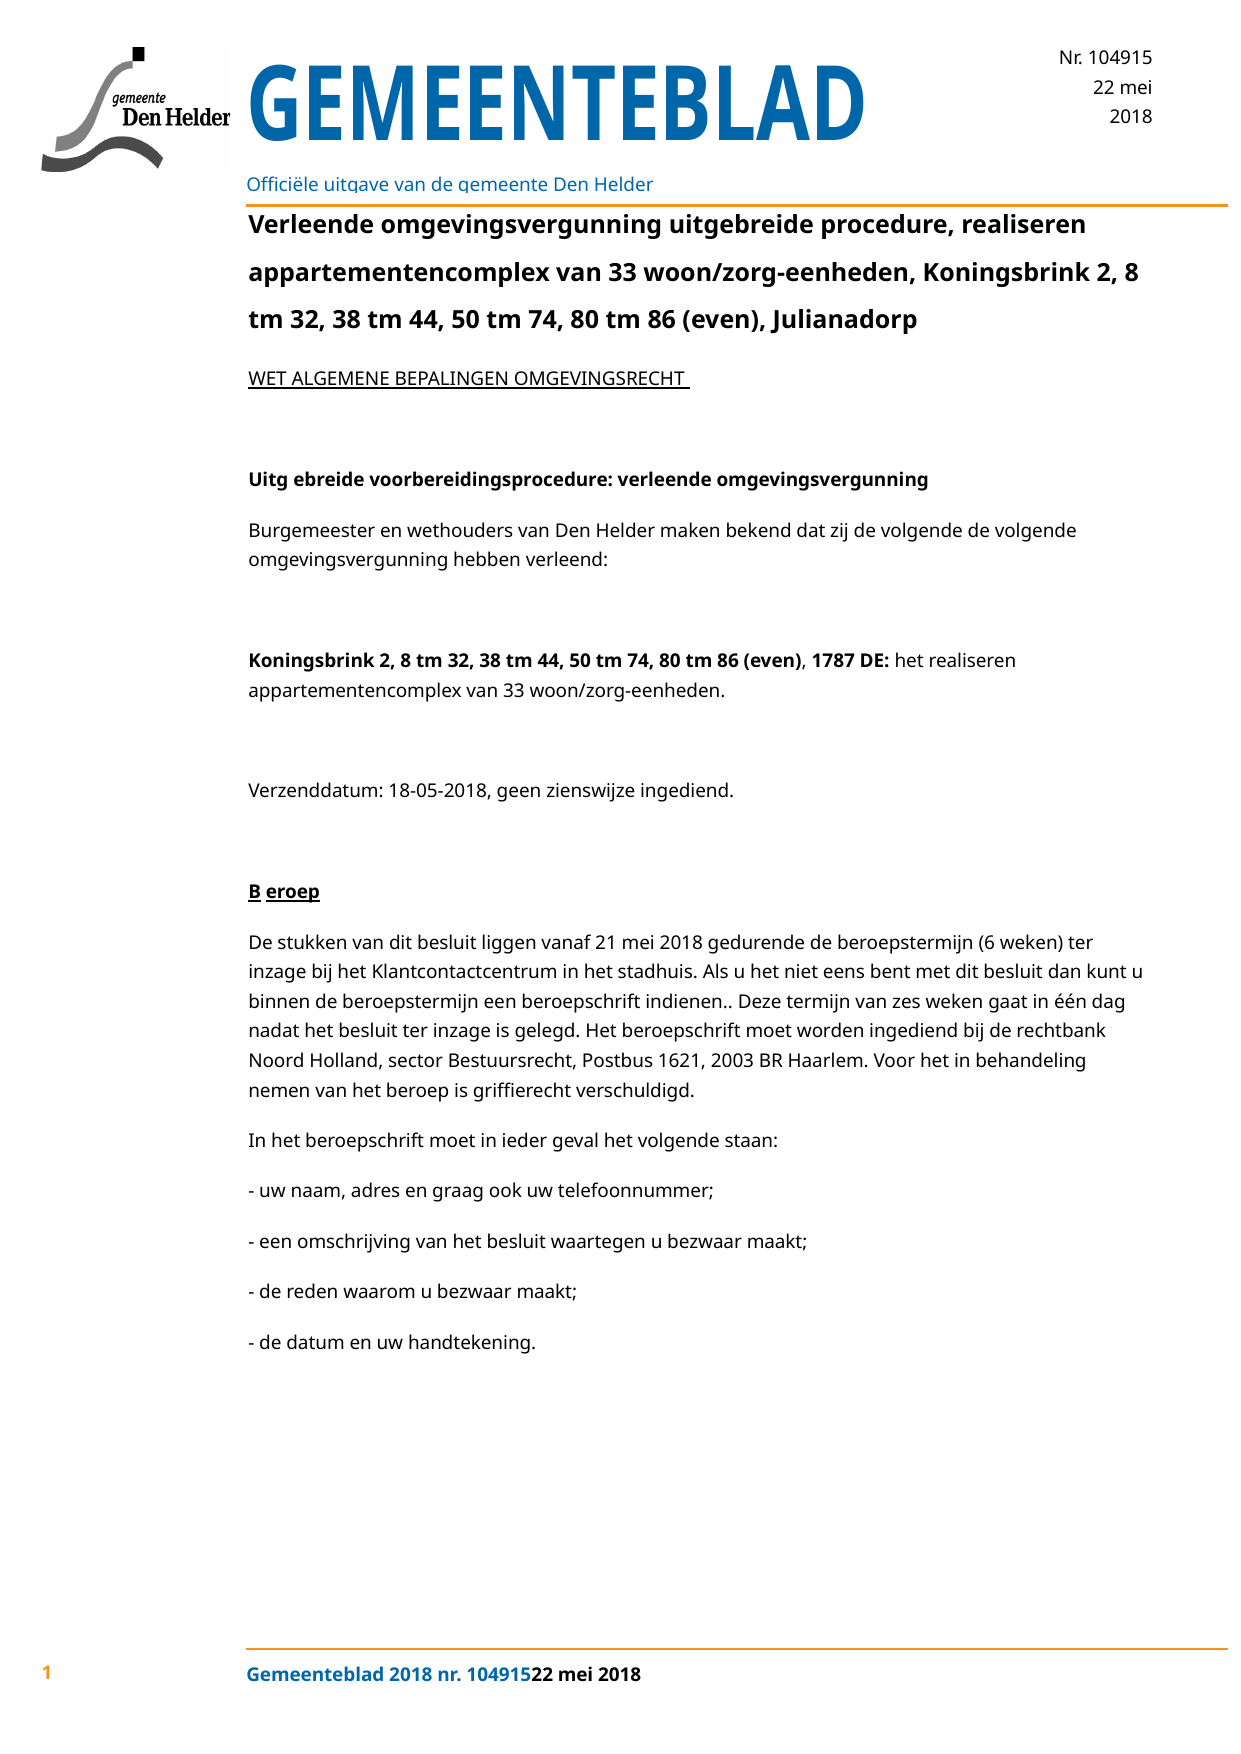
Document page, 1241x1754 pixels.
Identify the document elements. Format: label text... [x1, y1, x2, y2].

text - een omschrijving van het besluit waartegen u bezwaar maakt; [248, 1228, 1152, 1254]
text In het beroepschrift moet in ieder geval het volgende staan: [248, 1127, 1152, 1153]
text Koningsbrink 2, 8 tm 32, 38 tm 44, 50 tm 74, 80 tm 86 (even), 1787 DE: het realiseren appartementencomplex van 33 woon/zorg-eenheden. [248, 647, 1152, 702]
text - uw naam, adres en graag ook uw telefoonnummer; [248, 1178, 1152, 1203]
picture [41, 47, 231, 172]
text Burgemeester en wethouders van Den Helder maken bekend dat zij de volgende de volgende omgevingsvergunning hebben verleend: [248, 517, 1152, 572]
text WET ALGEMENE BEPALINGEN OMGEVINGSRECHT [248, 366, 1152, 391]
text B eroep [248, 878, 1152, 904]
text Verzenddatum: 18-05-2018, geen zienswijze ingediend. [248, 778, 1152, 803]
text - de reden waarom u bezwaar maakt; [248, 1278, 1152, 1304]
text Verleende omgevingsvergunning uitgebreide procedure, realiseren appartementencomplex van 33 woon/zorg-eenheden, Koningsbrink 2, 8 tm 32, 38 tm 44, 50 tm 74, 80 tm 86 (even), Julianadorp [248, 207, 1152, 336]
text - de datum en uw handtekening. [248, 1329, 1152, 1354]
text Uitg ebreide voorbereidingsprocedure: verleende omgevingsvergunning [248, 466, 1152, 492]
text De stukken van dit besluit liggen vanaf 21 mei 2018 gedurende de beroepstermijn (6 weken) ter inzage bij het Klantcontactcentrum in het stadhuis. Als u het niet eens bent met dit besluit dan kunt u binnen de beroepstermijn een beroepschrift indienen.. Deze termijn van zes weken gaat in één dag nadat het besluit ter inzage is gelegd. Het beroepschrift moet worden ingediend bij de rechtbank Noord Holland, sector Bestuursrecht, Postbus 1621, 2003 BR Haarlem. Voor het in behandeling nemen van het beroep is griffierecht verschuldigd. [248, 929, 1152, 1102]
